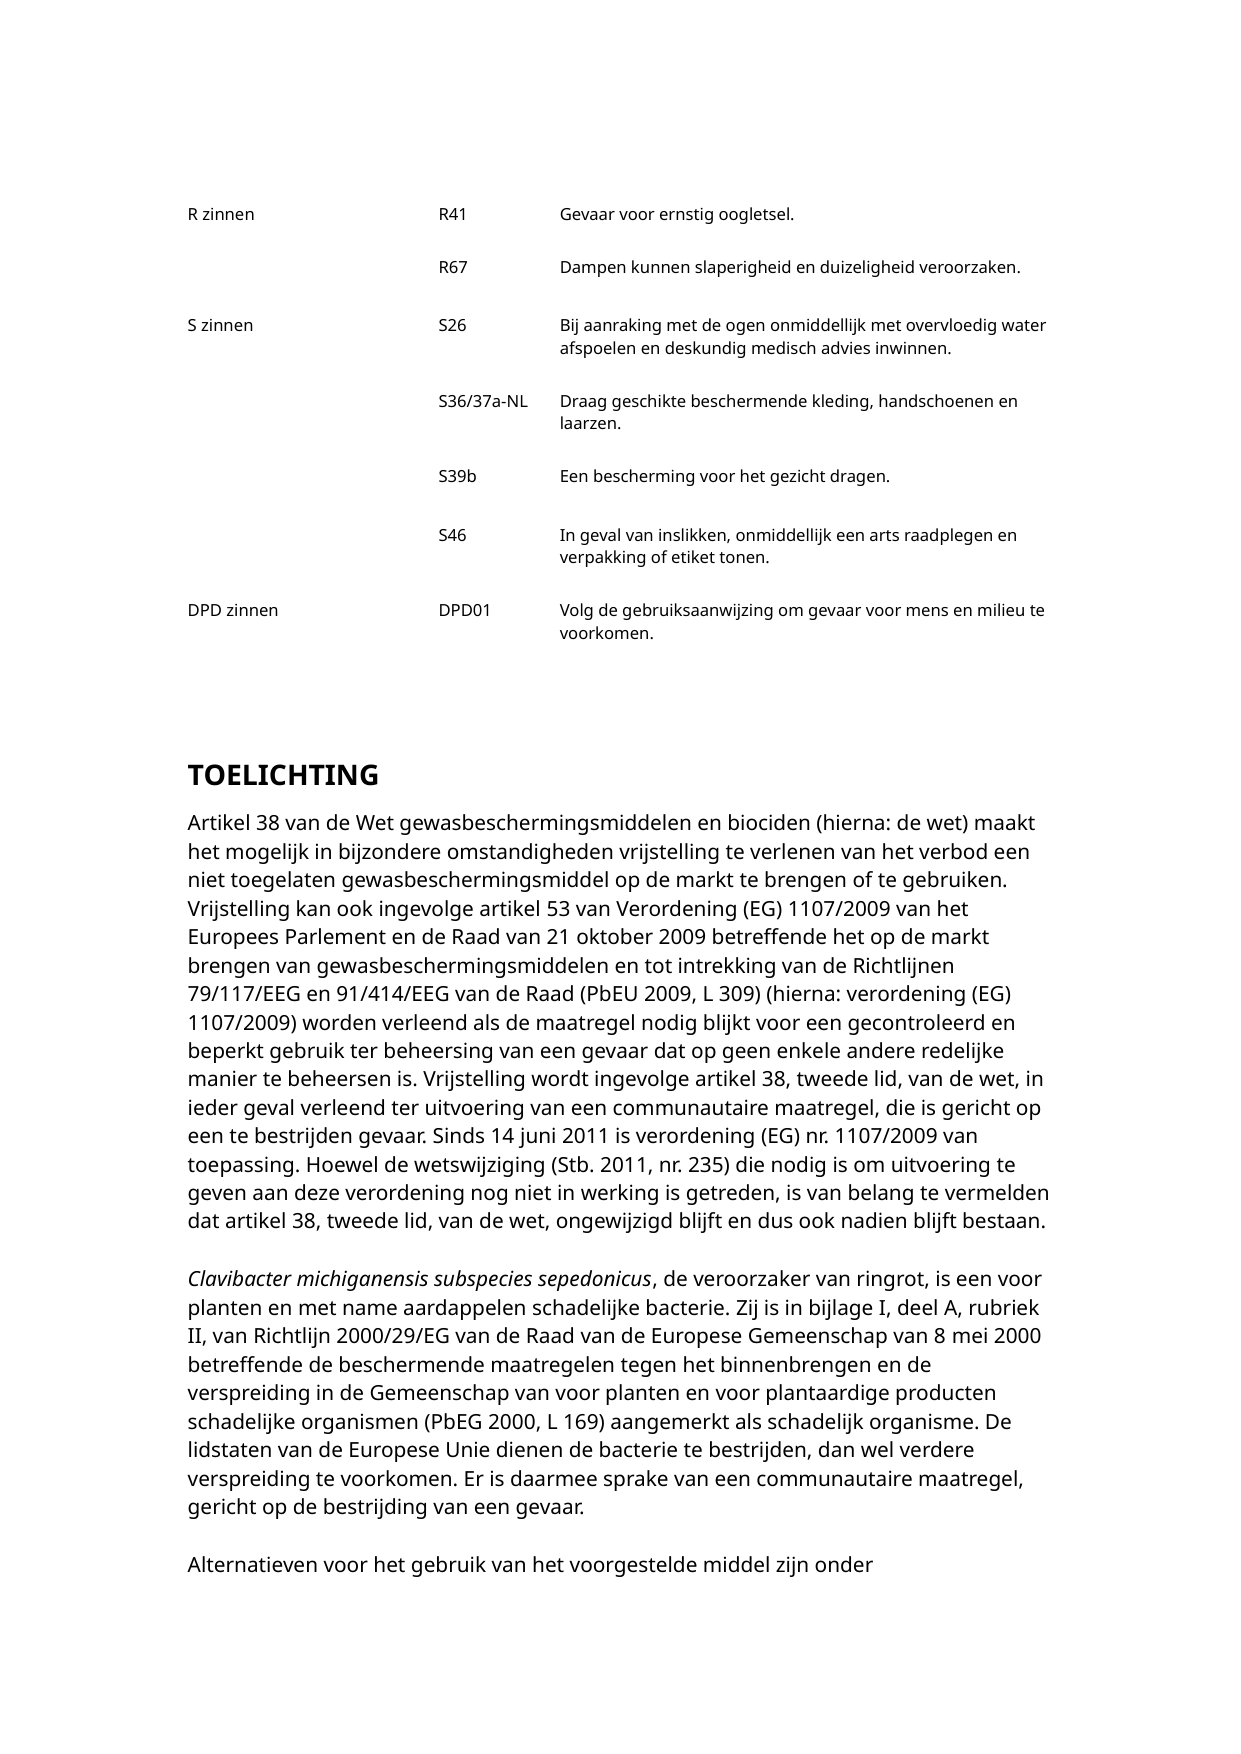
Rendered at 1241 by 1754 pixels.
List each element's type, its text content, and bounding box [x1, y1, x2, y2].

table_cell [188, 523, 438, 598]
table_cell Draag geschikte beschermende kleding, handschoenen en laarzen. [560, 389, 1053, 465]
table_header [188, 150, 438, 203]
table_cell R67 [438, 255, 559, 314]
table_cell Een bescherming voor het gezicht dragen. [560, 465, 1053, 523]
table_cell S26 [438, 314, 559, 389]
table_header [438, 150, 559, 203]
subtitle TOELICHTING [187, 755, 1053, 793]
table_header [560, 150, 845, 203]
table_cell S46 [438, 523, 559, 598]
table_cell In geval van inslikken, onmiddellijk een arts raadplegen en verpakking of etiket tonen. [560, 523, 1053, 598]
table_cell S39b [438, 465, 559, 523]
text Alternatieven voor het gebruik van het voorgestelde middel zijn onder [187, 1550, 1053, 1578]
table_cell Volg de gebruiksaanwijzing om gevaar voor mens en milieu te voorkomen. [560, 599, 1053, 674]
table_cell DPD01 [438, 599, 559, 674]
table_cell S36/37a-NL [438, 389, 559, 465]
table_cell [188, 389, 438, 465]
table_cell Gevaar voor ernstig oogletsel. [560, 203, 1053, 255]
table_cell Bij aanraking met de ogen onmiddellijk met overvloedig water afspoelen en deskundig medisch advies inwinnen. [560, 314, 1053, 389]
table_cell DPD zinnen [188, 599, 438, 674]
text Clavibacter michiganensis subspecies sepedonicus, de veroorzaker van ringrot, is een voor planten en met name aardappelen schadelijke bacterie. Zij is in bijlage I, deel A, rubriek II, van Richtlijn 2000/29/EG van de Raad van de Europese Gemeenschap van 8 mei 2000 betreffende de beschermende maatregelen tegen het binnenbrengen en de verspreiding in de Gemeenschap van voor planten en voor plantaardige producten schadelijke organismen (PbEG 2000, L 169) aangemerkt als schadelijk organisme. De lidstaten van de Europese Unie dienen de bacterie te bestrijden, dan wel verdere verspreiding te voorkomen. Er is daarmee sprake van een communautaire maatregel, gericht op de bestrijding van een gevaar. [187, 1264, 1053, 1521]
table_cell R zinnen [188, 203, 438, 255]
table_header [845, 150, 1053, 203]
table_cell [188, 465, 438, 523]
table_cell R41 [438, 203, 559, 255]
text Artikel 38 van de Wet gewasbeschermingsmiddelen en biociden (hierna: de wet) maakt het mogelijk in bijzondere omstandigheden vrijstelling te verlenen van het verbod een niet toegelaten gewasbeschermingsmiddel op de markt te brengen of te gebruiken. Vrijstelling kan ook ingevolge artikel 53 van Verordening (EG) 1107/2009 van het Europees Parlement en de Raad van 21 oktober 2009 betreffende het op de markt brengen van gewasbeschermingsmiddelen en tot intrekking van de Richtlijnen 79/117/EEG en 91/414/EEG van de Raad (PbEU 2009, L 309) (hierna: verordening (EG) 1107/2009) worden verleend als de maatregel nodig blijkt voor een gecontroleerd en beperkt gebruik ter beheersing van een gevaar dat op geen enkele andere redelijke manier te beheersen is. Vrijstelling wordt ingevolge artikel 38, tweede lid, van de wet, in ieder geval verleend ter uitvoering van een communautaire maatregel, die is gericht op een te bestrijden gevaar. Sinds 14 juni 2011 is verordening (EG) nr. 1107/2009 van toepassing. Hoewel de wetswijziging (Stb. 2011, nr. 235) die nodig is om uitvoering te geven aan deze verordening nog niet in werking is getreden, is van belang te vermelden dat artikel 38, tweede lid, van de wet, ongewijzigd blijft en dus ook nadien blijft bestaan. [187, 808, 1053, 1235]
table_cell [188, 255, 438, 314]
table_cell Dampen kunnen slaperigheid en duizeligheid veroorzaken. [560, 255, 1053, 314]
table_cell S zinnen [188, 314, 438, 389]
